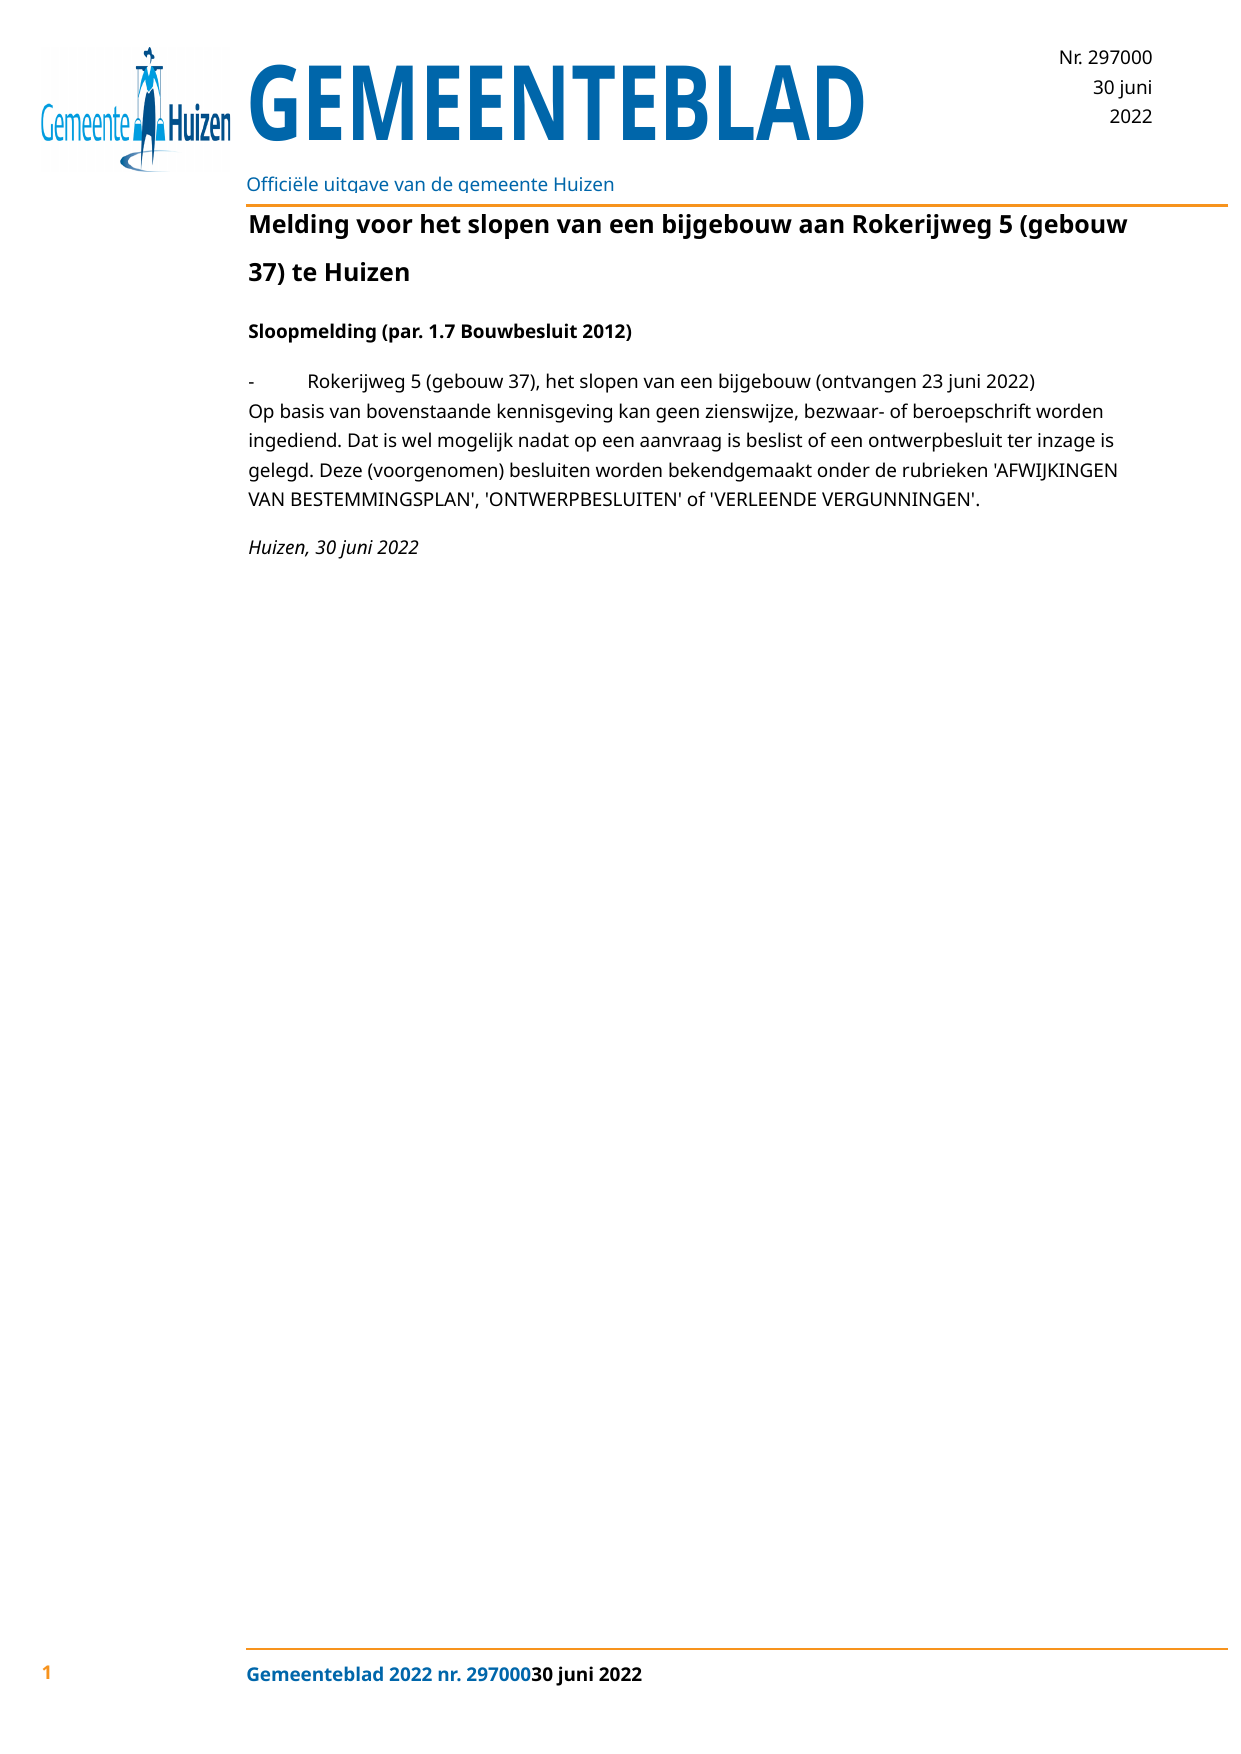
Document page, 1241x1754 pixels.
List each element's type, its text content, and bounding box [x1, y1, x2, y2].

text Huizen, 30 juni 2022 [248, 534, 1152, 560]
text Op basis van bovenstaande kennisgeving kan geen zienswijze, bezwaar- of beroepschrift worden ingediend. Dat is wel mogelijk nadat op een aanvraag is beslist of een ontwerpbesluit ter inzage is gelegd. Deze (voorgenomen) besluiten worden bekendgemaakt onder de rubrieken 'AFWIJKINGEN VAN BESTEMMINGSPLAN', 'ONTWERPBESLUITEN' of 'VERLEENDE VERGUNNINGEN'. [248, 398, 1152, 512]
list Rokerijweg 5 (gebouw 37), het slopen van een bijgebouw (ontvangen 23 juni 2022) [248, 368, 1152, 394]
text Melding voor het slopen van een bijgebouw aan Rokerijweg 5 (gebouw 37) te Huizen [248, 207, 1152, 288]
text Sloopmelding (par. 1.7 Bouwbesluit 2012) [248, 318, 1152, 344]
picture [41, 47, 231, 172]
